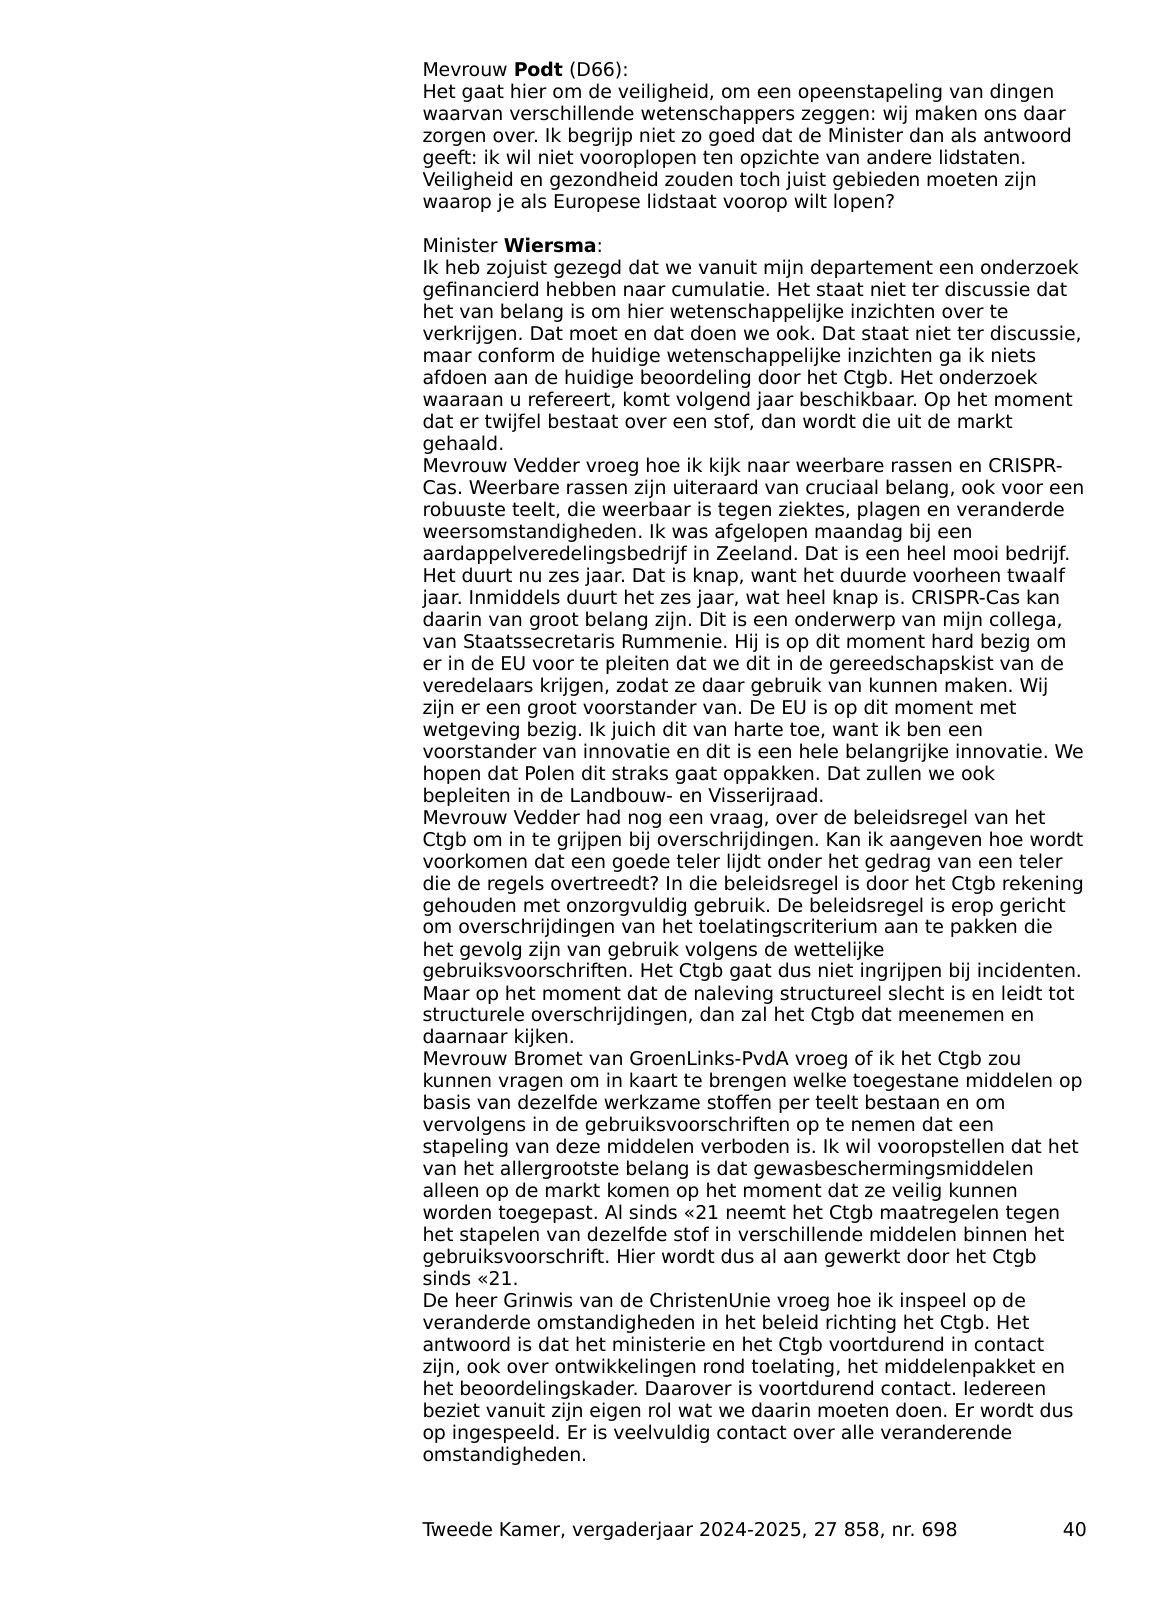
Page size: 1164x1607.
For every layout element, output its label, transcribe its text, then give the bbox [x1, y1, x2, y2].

text Mevrouw Podt (D66): [422, 59, 1087, 81]
text Ik heb zojuist gezegd dat we vanuit mijn departement een onderzoek gefinancierd hebben naar cumulatie. Het staat niet ter discussie dat het van belang is om hier wetenschappelijke inzichten over te verkrijgen. Dat moet en dat doen we ook. Dat staat niet ter discussie, maar conform de huidige wetenschappelijke inzichten ga ik niets afdoen aan de huidige beoordeling door het Ctgb. Het onderzoek waaraan u refereert, komt volgend jaar beschikbaar. Op het moment dat er twijfel bestaat over een stof, dan wordt die uit de markt gehaald. [422, 257, 1087, 455]
text De heer Grinwis van de ChristenUnie vroeg hoe ik inspeel op de veranderde omstandigheden in het beleid richting het Ctgb. Het antwoord is dat het ministerie en het Ctgb voortdurend in contact zijn, ook over ontwikkelingen rond toelating, het middelenpakket en het beoordelingskader. Daarover is voortdurend contact. Iedereen beziet vanuit zijn eigen rol wat we daarin moeten doen. Er wordt dus op ingespeeld. Er is veelvuldig contact over alle veranderende omstandigheden. [422, 1290, 1087, 1466]
text Mevrouw Vedder vroeg hoe ik kijk naar weerbare rassen en CRISPR-Cas. Weerbare rassen zijn uiteraard van cruciaal belang, ook voor een robuuste teelt, die weerbaar is tegen ziektes, plagen en veranderde weersomstandigheden. Ik was afgelopen maandag bij een aardappelveredelingsbedrijf in Zeeland. Dat is een heel mooi bedrijf. Het duurt nu zes jaar. Dat is knap, want het duurde voorheen twaalf jaar. Inmiddels duurt het zes jaar, wat heel knap is. CRISPR-Cas kan daarin van groot belang zijn. Dit is een onderwerp van mijn collega, van Staatssecretaris Rummenie. Hij is op dit moment hard bezig om er in de EU voor te pleiten dat we dit in de gereedschapskist van de veredelaars krijgen, zodat ze daar gebruik van kunnen maken. Wij zijn er een groot voorstander van. De EU is op dit moment met wetgeving bezig. Ik juich dit van harte toe, want ik ben een voorstander van innovatie en dit is een hele belangrijke innovatie. We hopen dat Polen dit straks gaat oppakken. Dat zullen we ook bepleiten in de Landbouw- en Visserijraad. [422, 455, 1087, 807]
text Mevrouw Bromet van GroenLinks-PvdA vroeg of ik het Ctgb zou kunnen vragen om in kaart te brengen welke toegestane middelen op basis van dezelfde werkzame stoffen per teelt bestaan en om vervolgens in de gebruiksvoorschriften op te nemen dat een stapeling van deze middelen verboden is. Ik wil vooropstellen dat het van het allergrootste belang is dat gewasbeschermingsmiddelen alleen op de markt komen op het moment dat ze veilig kunnen worden toegepast. Al sinds «21 neemt het Ctgb maatregelen tegen het stapelen van dezelfde stof in verschillende middelen binnen het gebruiksvoorschrift. Hier wordt dus al aan gewerkt door het Ctgb sinds «21. [422, 1048, 1087, 1290]
text Minister Wiersma: [422, 235, 1087, 257]
text Het gaat hier om de veiligheid, om een opeenstapeling van dingen waarvan verschillende wetenschappers zeggen: wij maken ons daar zorgen over. Ik begrijp niet zo goed dat de Minister dan als antwoord geeft: ik wil niet vooroplopen ten opzichte van andere lidstaten. Veiligheid en gezondheid zouden toch juist gebieden moeten zijn waarop je als Europese lidstaat voorop wilt lopen? [422, 81, 1087, 213]
text Mevrouw Vedder had nog een vraag, over de beleidsregel van het Ctgb om in te grijpen bij overschrijdingen. Kan ik aangeven hoe wordt voorkomen dat een goede teler lijdt onder het gedrag van een teler die de regels overtreedt? In die beleidsregel is door het Ctgb rekening gehouden met onzorgvuldig gebruik. De beleidsregel is erop gericht om overschrijdingen van het toelatingscriterium aan te pakken die het gevolg zijn van gebruik volgens de wettelijke gebruiksvoorschriften. Het Ctgb gaat dus niet ingrijpen bij incidenten. Maar op het moment dat de naleving structureel slecht is en leidt tot structurele overschrijdingen, dan zal het Ctgb dat meenemen en daarnaar kijken. [422, 807, 1087, 1048]
